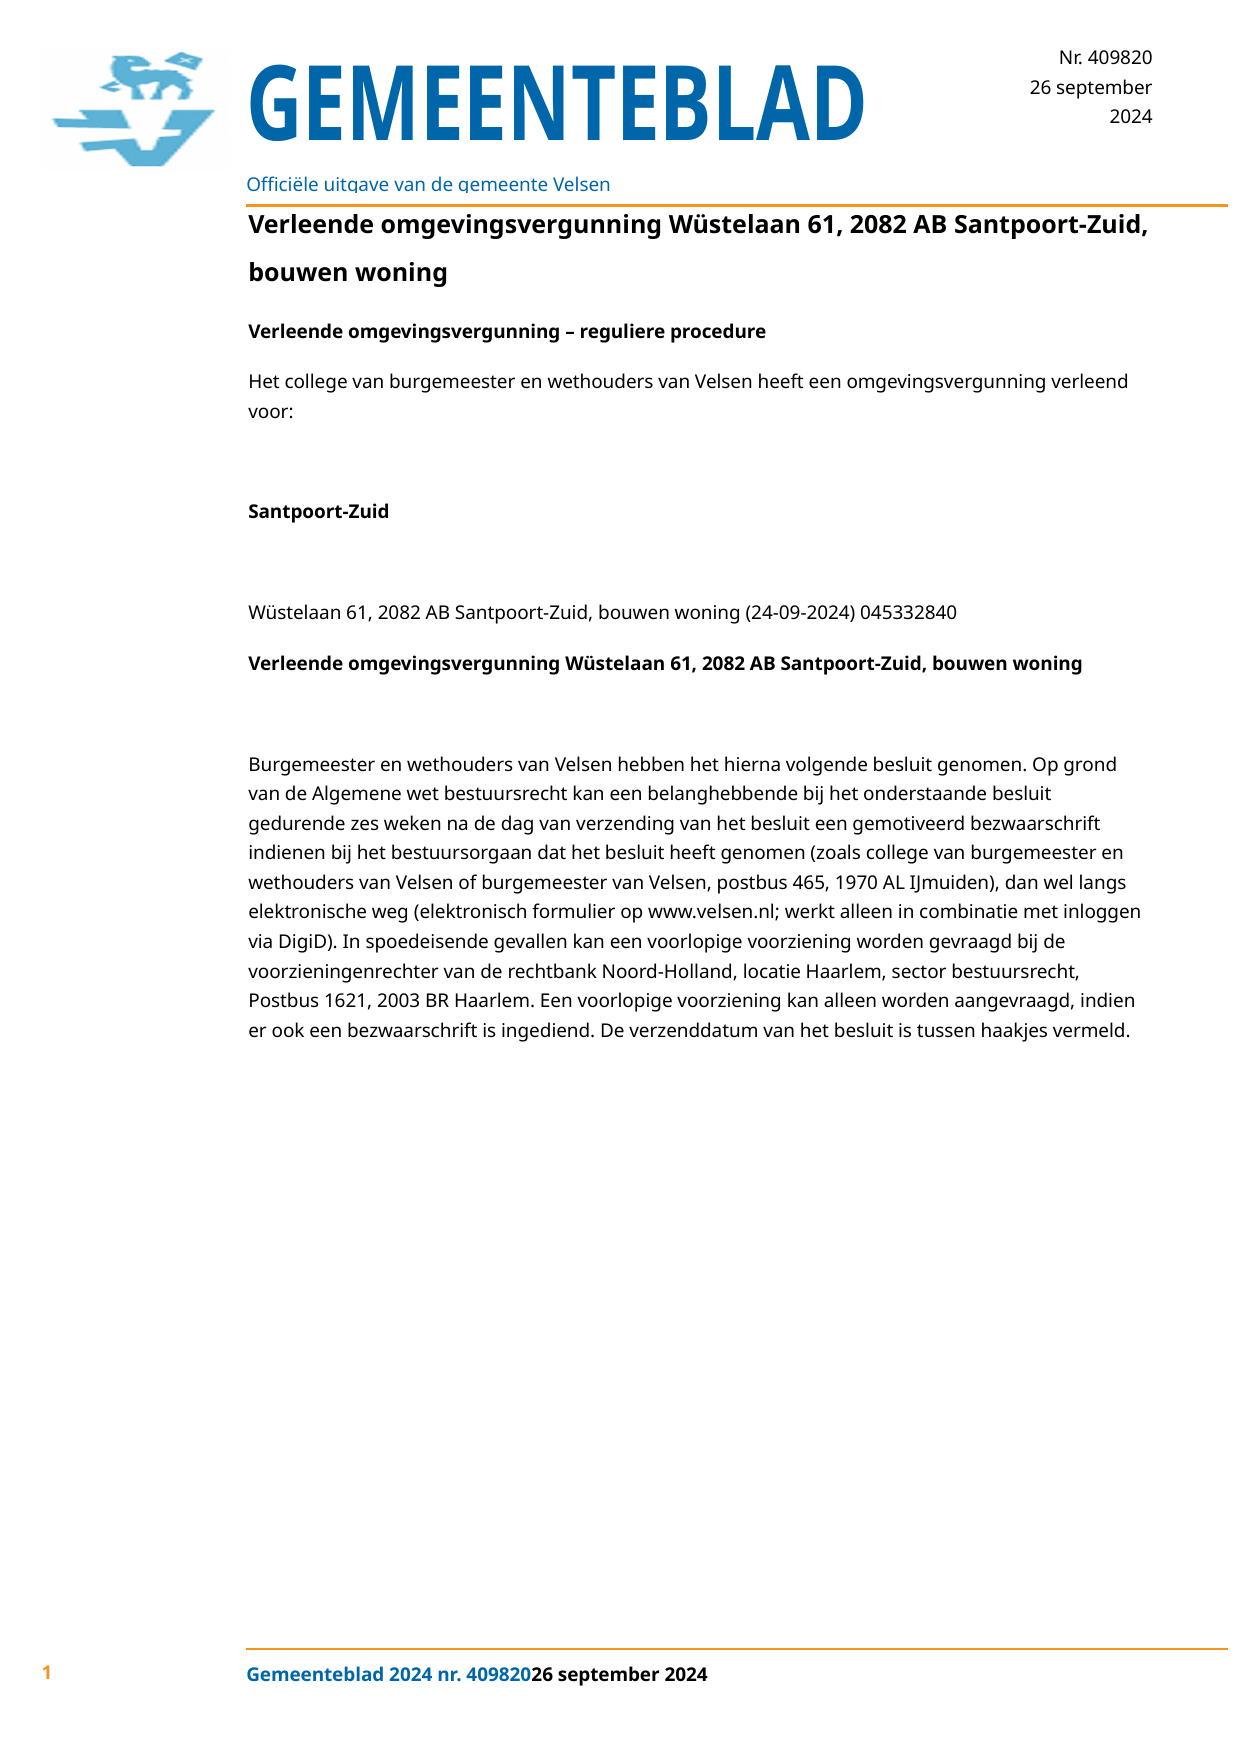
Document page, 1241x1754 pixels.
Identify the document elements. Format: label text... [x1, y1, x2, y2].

text Verleende omgevingsvergunning – reguliere procedure [248, 318, 1152, 344]
picture [41, 47, 231, 172]
text Santpoort-Zuid [248, 499, 1152, 524]
text Verleende omgevingsvergunning Wüstelaan 61, 2082 AB Santpoort-Zuid, bouwen woning [248, 650, 1152, 676]
text Verleende omgevingsvergunning Wüstelaan 61, 2082 AB Santpoort-Zuid, bouwen woning [248, 207, 1152, 288]
text Het college van burgemeester en wethouders van Velsen heeft een omgevingsvergunning verleend voor: [248, 368, 1152, 424]
text Burgemeester en wethouders van Velsen hebben het hierna volgende besluit genomen. Op grond van de Algemene wet bestuursrecht kan een belanghebbende bij het onderstaande besluit gedurende zes weken na de dag van verzending van het besluit een gemotiveerd bezwaarschrift indienen bij het bestuursorgaan dat het besluit heeft genomen (zoals college van burgemeester en wethouders van Velsen of burgemeester van Velsen, postbus 465, 1970 AL IJmuiden), dan wel langs elektronische weg (elektronisch formulier op www.velsen.nl; werkt alleen in combinatie met inloggen via DigiD). In spoedeisende gevallen kan een voorlopige voorziening worden gevraagd bij de voorzieningenrechter van de rechtbank Noord-Holland, locatie Haarlem, sector bestuursrecht, Postbus 1621, 2003 BR Haarlem. Een voorlopige voorziening kan alleen worden aangevraagd, indien er ook een bezwaarschrift is ingediend. De verzenddatum van het besluit is tussen haakjes vermeld. [248, 751, 1152, 1043]
text Wüstelaan 61, 2082 AB Santpoort-Zuid, bouwen woning (24-09-2024) 045332840 [248, 599, 1152, 625]
